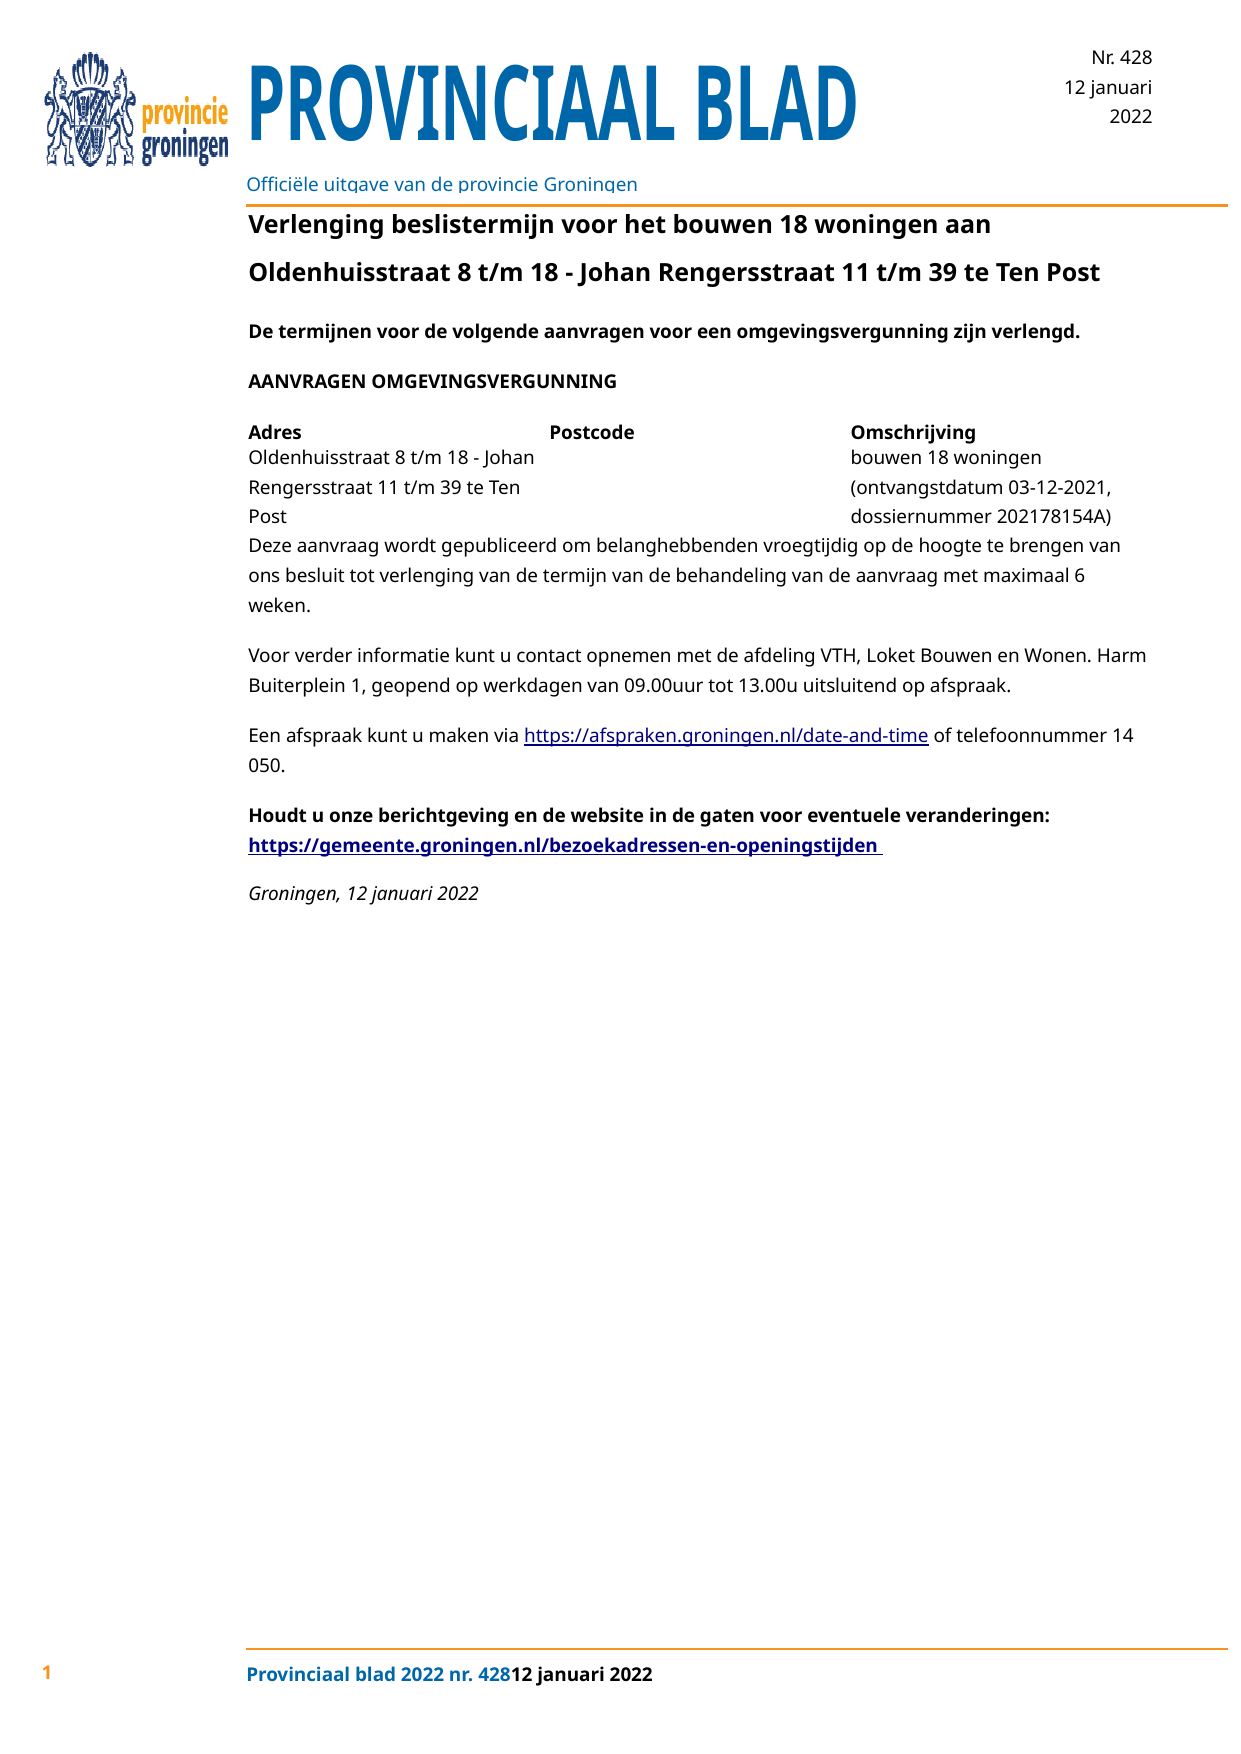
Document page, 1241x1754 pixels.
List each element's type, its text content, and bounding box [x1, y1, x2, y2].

text Een afspraak kunt u maken via https://afspraken.groningen.nl/date-and-time of telefoonnummer 14 050. [248, 722, 1152, 778]
text De termijnen voor de volgende aanvragen voor een omgevingsvergunning zijn verlengd. [248, 318, 1152, 344]
table_header Adres [248, 419, 549, 444]
table_header Postcode [549, 419, 850, 444]
text Voor verder informatie kunt u contact opnemen met de afdeling VTH, Loket Bouwen en Wonen. Harm Buiterplein 1, geopend op werkdagen van 09.00uur tot 13.00u uitsluitend op afspraak. [248, 642, 1152, 698]
text Groningen, 12 januari 2022 [248, 880, 1152, 905]
table_cell Oldenhuisstraat 8 t/m 18 - Johan Rengersstraat 11 t/m 39 te Ten Post [248, 445, 549, 529]
table_cell [549, 445, 850, 529]
text Deze aanvraag wordt gepubliceerd om belanghebbenden vroegtijdig op de hoogte te brengen van ons besluit tot verlenging van de termijn van de behandeling van de aanvraag met maximaal 6 weken. [248, 533, 1152, 618]
table_cell bouwen 18 woningen (ontvangstdatum 03-12-2021, dossiernummer 202178154A) [850, 445, 1152, 529]
text Verlenging beslistermijn voor het bouwen 18 woningen aan Oldenhuisstraat 8 t/m 18 - Johan Rengersstraat 11 t/m 39 te Ten Post [248, 207, 1152, 288]
text AANVRAGEN OMGEVINGSVERGUNNING [248, 368, 1152, 394]
text Houdt u onze berichtgeving en de website in de gaten voor eventuele veranderingen: https://gemeente.groningen.nl/bezoekadressen-en-openingstijden [248, 802, 1152, 858]
picture [41, 47, 231, 172]
table_header Omschrijving [850, 419, 1152, 444]
